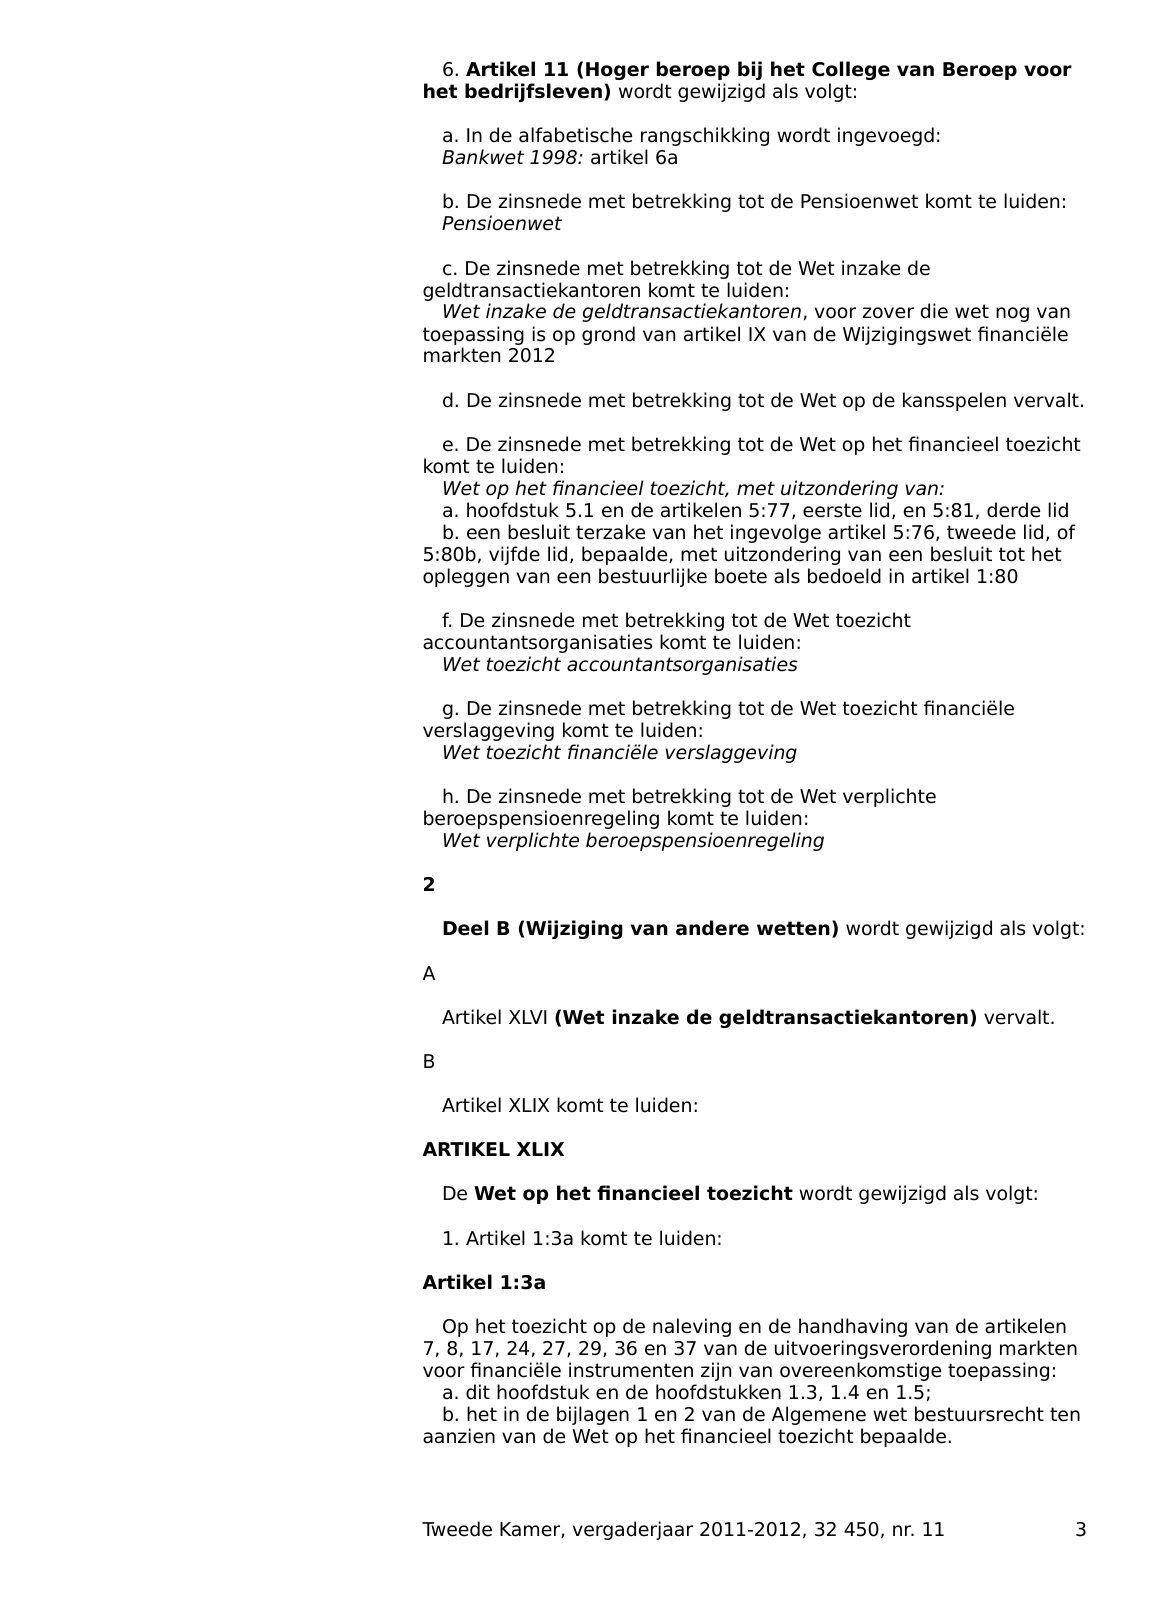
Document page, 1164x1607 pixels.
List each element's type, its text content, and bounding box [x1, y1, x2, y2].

text e. De zinsnede met betrekking tot de Wet op het financieel toezicht komt te luiden: [422, 434, 1087, 478]
text Pensioenwet [422, 213, 1087, 235]
text Wet op het financieel toezicht, met uitzondering van: [422, 478, 1087, 500]
text Bankwet 1998: artikel 6a [422, 147, 1087, 169]
text 1. Artikel 1:3a komt te luiden: [422, 1227, 1087, 1249]
text Artikel XLVI (Wet inzake de geldtransactiekantoren) vervalt. [422, 1007, 1087, 1029]
text g. De zinsnede met betrekking tot de Wet toezicht financiële verslaggeving komt te luiden: [422, 698, 1087, 742]
text a. hoofdstuk 5.1 en de artikelen 5:77, eerste lid, en 5:81, derde lid [422, 500, 1087, 522]
text Wet toezicht accountantsorganisaties [422, 654, 1087, 676]
subtitle B [422, 1051, 1087, 1073]
text f. De zinsnede met betrekking tot de Wet toezicht accountantsorganisaties komt te luiden: [422, 610, 1087, 654]
text d. De zinsnede met betrekking tot de Wet op de kansspelen vervalt. [422, 389, 1087, 412]
text Wet verplichte beroepspensioenregeling [422, 830, 1087, 852]
text Op het toezicht op de naleving en de handhaving van de artikelen 7, 8, 17, 24, 27, 29, 36 en 37 van de uitvoeringsverordening markten voor financiële instrumenten zijn van overeenkomstige toepassing: [422, 1316, 1087, 1382]
subtitle ARTIKEL XLIX [422, 1139, 1087, 1161]
subtitle A [422, 962, 1087, 984]
text Deel B (Wijziging van andere wetten) wordt gewijzigd als volgt: [422, 918, 1087, 940]
text De Wet op het financieel toezicht wordt gewijzigd als volgt: [422, 1183, 1087, 1205]
text h. De zinsnede met betrekking tot de Wet verplichte beroepspensioenregeling komt te luiden: [422, 786, 1087, 830]
text b. een besluit terzake van het ingevolge artikel 5:76, tweede lid, of 5:80b, vijfde lid, bepaalde, met uitzondering van een besluit tot het opleggen van een bestuurlijke boete als bedoeld in artikel 1:80 [422, 522, 1087, 588]
text Wet inzake de geldtransactiekantoren, voor zover die wet nog van toepassing is op grond van artikel IX van de Wijzigingswet financiële markten 2012 [422, 301, 1087, 367]
subtitle Artikel 1:3a [422, 1272, 1087, 1294]
text a. In de alfabetische rangschikking wordt ingevoegd: [422, 125, 1087, 147]
text Artikel XLIX komt te luiden: [422, 1095, 1087, 1117]
text 6. Artikel 11 (Hoger beroep bij het College van Beroep voor het bedrijfsleven) wordt gewijzigd als volgt: [422, 59, 1087, 103]
text b. het in de bijlagen 1 en 2 van de Algemene wet bestuursrecht ten aanzien van de Wet op het financieel toezicht bepaalde. [422, 1404, 1087, 1448]
text Wet toezicht financiële verslaggeving [422, 742, 1087, 764]
text a. dit hoofdstuk en de hoofdstukken 1.3, 1.4 en 1.5; [422, 1382, 1087, 1404]
text b. De zinsnede met betrekking tot de Pensioenwet komt te luiden: [422, 191, 1087, 213]
text c. De zinsnede met betrekking tot de Wet inzake de geldtransactiekantoren komt te luiden: [422, 257, 1087, 301]
subtitle 2 [422, 874, 1087, 896]
